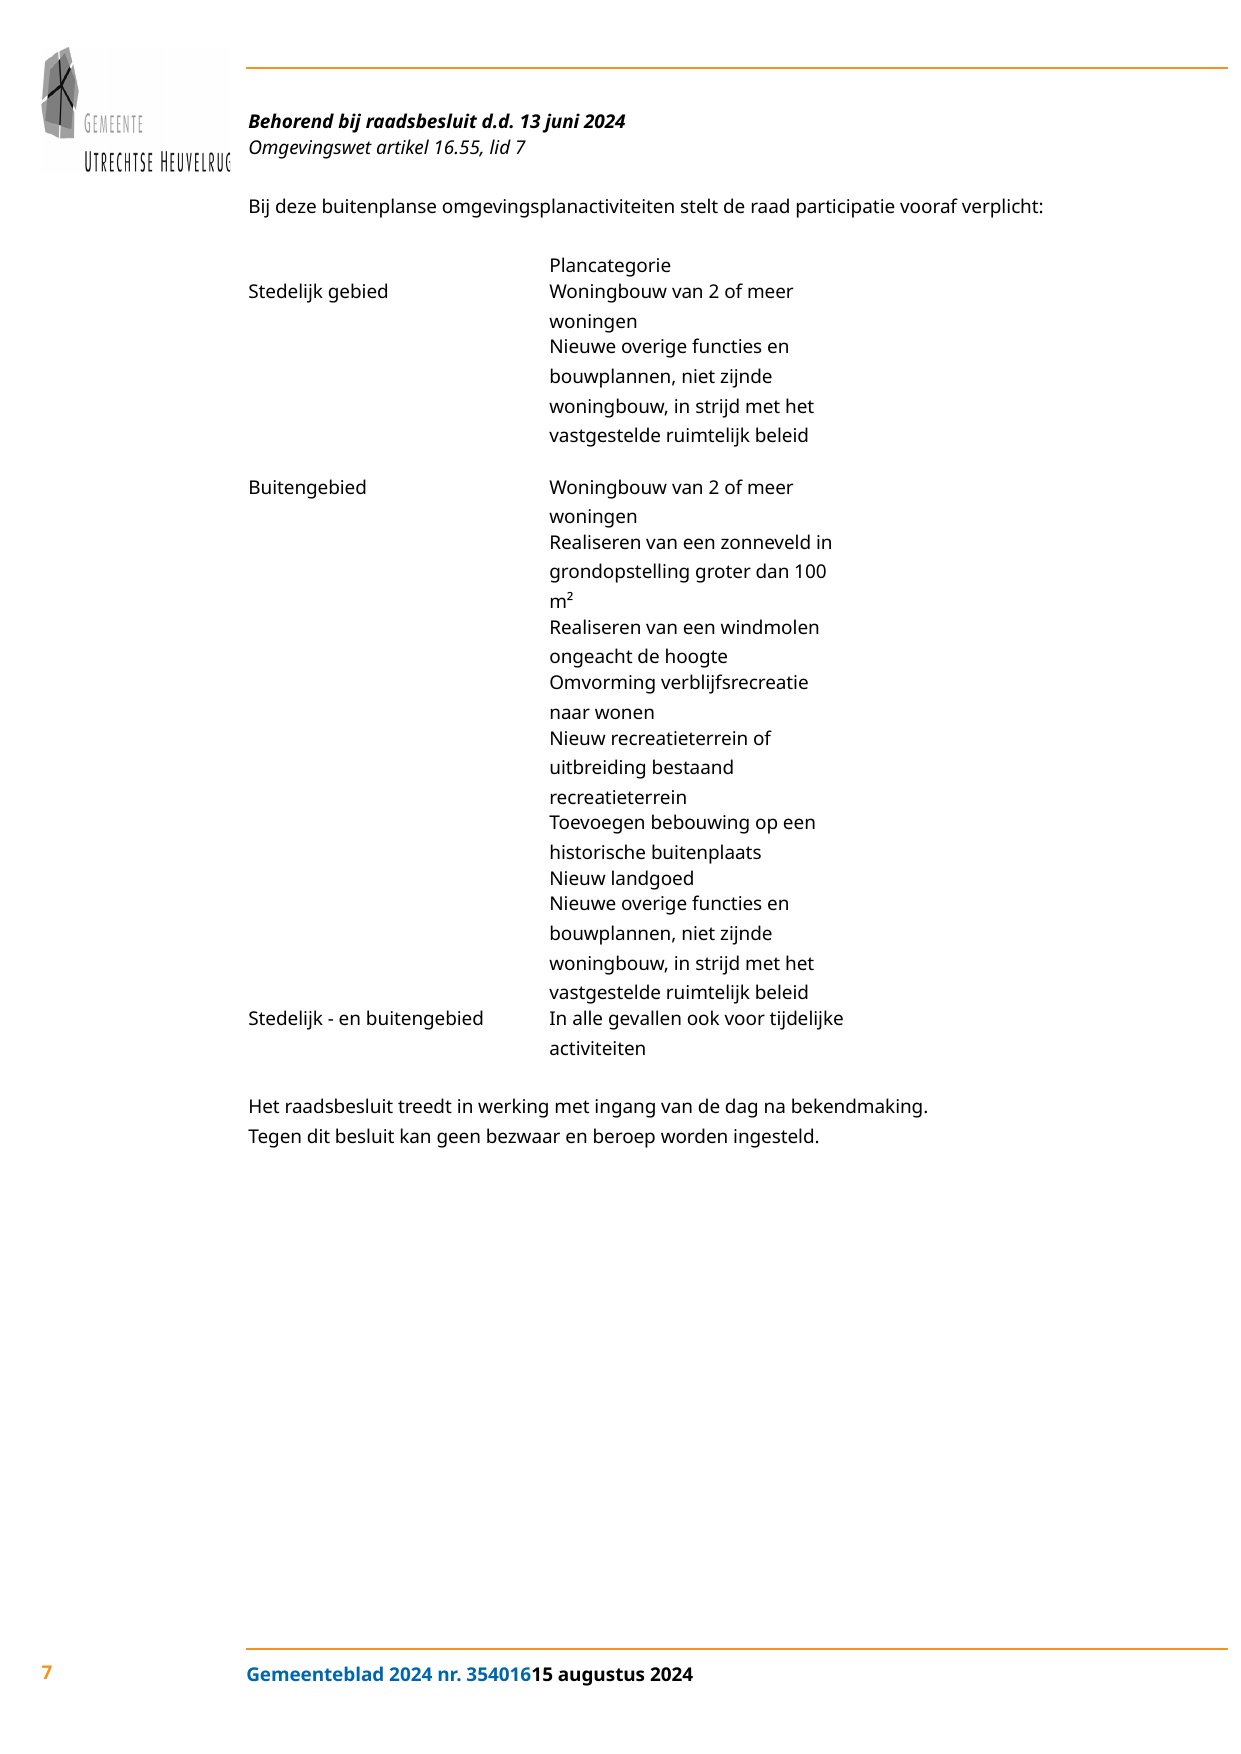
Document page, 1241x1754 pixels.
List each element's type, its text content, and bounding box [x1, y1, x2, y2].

text Omgevingswet artikel 16.55, lid 7 [248, 134, 1152, 160]
table_header Plancategorie [549, 253, 850, 278]
table_cell [850, 865, 1152, 891]
table_cell Woningbouw van 2 of meer woningen [549, 278, 850, 334]
table_cell [850, 810, 1152, 865]
table_cell Toevoegen bebouwing op een historische buitenplaats [549, 810, 850, 865]
table_cell Nieuw recreatieterrein of uitbreiding bestaand recreatieterrein [549, 725, 850, 809]
table_cell Nieuwe overige functies en bouwplannen, niet zijnde woningbouw, in strijd met het vastgestelde ruimtelijk beleid [549, 334, 850, 448]
picture [41, 47, 231, 172]
table_cell Stedelijk - en buitengebied [248, 1005, 549, 1060]
table_cell [850, 529, 1152, 614]
table_cell [850, 304, 1152, 334]
table_cell [850, 614, 1152, 669]
table_header [850, 253, 1152, 278]
table_cell [850, 891, 1152, 1005]
table_header [248, 253, 549, 278]
text Tegen dit besluit kan geen bezwaar en beroep worden ingesteld. [248, 1123, 1152, 1148]
text Behorend bij raadsbesluit d.d. 13 juni 2024 [248, 108, 1152, 134]
table_cell [850, 1005, 1152, 1060]
text Bij deze buitenplanse omgevingsplanactiviteiten stelt de raad participatie vooraf verplicht: [248, 193, 1152, 219]
table_cell [850, 725, 1152, 809]
text Het raadsbesluit treedt in werking met ingang van de dag na bekendmaking. [248, 1093, 1152, 1119]
table_cell In alle gevallen ook voor tijdelijke activiteiten [549, 1005, 850, 1060]
table_cell [850, 448, 1152, 474]
table_cell Stedelijk gebied [248, 278, 549, 448]
table_cell Nieuwe overige functies en bouwplannen, niet zijnde woningbouw, in strijd met het vastgestelde ruimtelijk beleid [549, 891, 850, 1005]
table_cell [850, 474, 1152, 529]
table_cell [549, 448, 850, 474]
table_cell [850, 334, 1152, 448]
table_cell [850, 669, 1152, 725]
table_cell Buitengebied [248, 474, 549, 1005]
table_cell Woningbouw van 2 of meer woningen [549, 474, 850, 529]
table_cell Omvorming verblijfsrecreatie naar wonen [549, 669, 850, 725]
table_cell Realiseren van een windmolen ongeacht de hoogte [549, 614, 850, 669]
table_cell Nieuw landgoed [549, 865, 850, 891]
table_cell [850, 278, 1152, 304]
table_cell [248, 448, 549, 474]
table_cell Realiseren van een zonneveld in grondopstelling groter dan 100 m² [549, 529, 850, 614]
